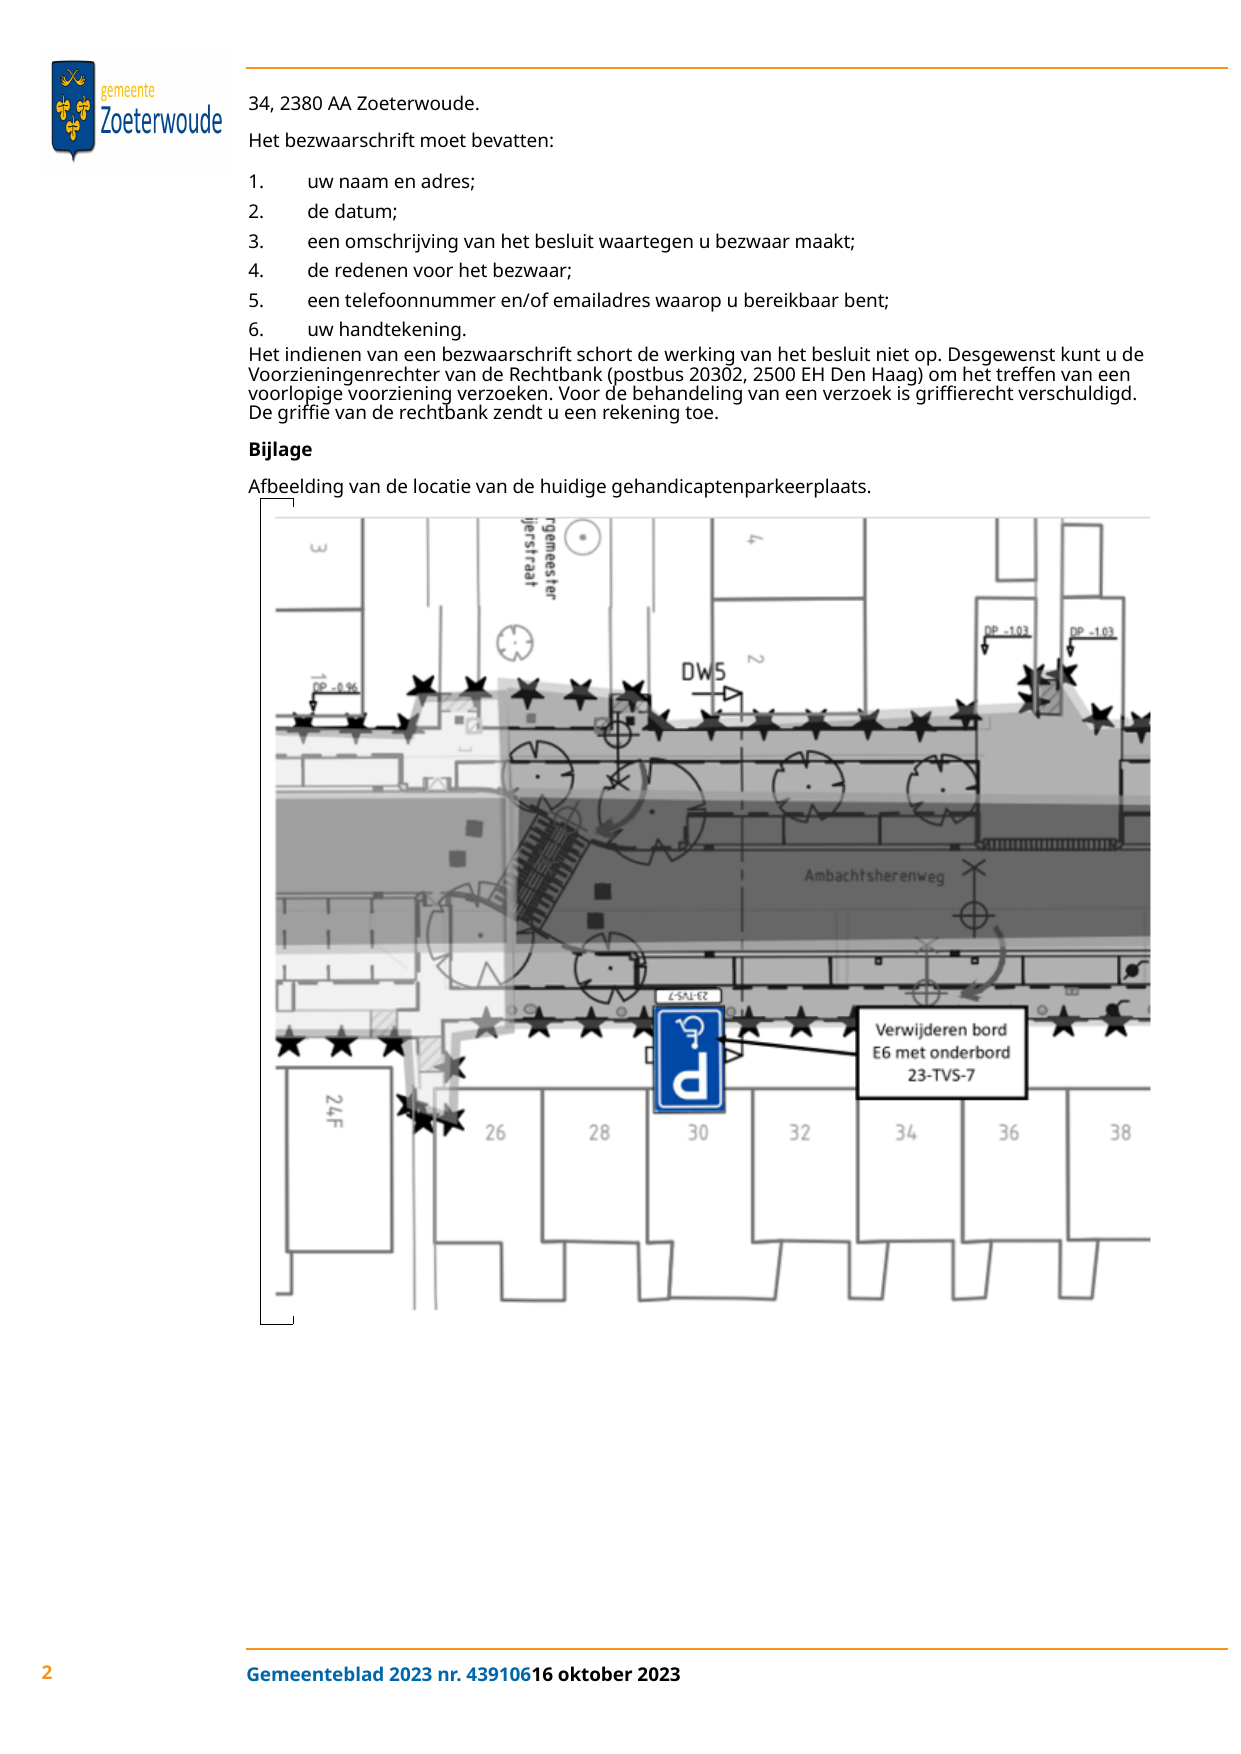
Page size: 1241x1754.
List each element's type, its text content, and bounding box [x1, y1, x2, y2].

text Bijlage [248, 441, 1152, 460]
list uw naam en adres; [248, 169, 1152, 194]
list een omschrijving van het besluit waartegen u bezwaar maakt; [248, 228, 1152, 254]
list de datum; [248, 198, 1152, 224]
text 34, 2380 AA Zoeterwoude. [248, 95, 1152, 114]
list een telefoonnummer en/of emailadres waarop u bereikbaar bent; [248, 287, 1152, 313]
picture [41, 47, 231, 172]
text Het indienen van een bezwaarschrift schort de werking van het besluit niet op. Desgewenst kunt u de Voorzieningenrechter van de Rechtbank (postbus 20302, 2500 EH Den Haag) om het treffen van een voorlopige voorziening verzoeken. Voor de behandeling van een verzoek is griffierecht verschuldigd. De griffie van de rechtbank zendt u een rekening toe. [248, 346, 1152, 423]
list uw handtekening. [248, 317, 1152, 342]
text Afbeelding van de locatie van de huidige gehandicaptenparkeerplaats. [248, 478, 1152, 497]
picture [268, 507, 1155, 1316]
text Het bezwaarschrift moet bevatten: [248, 132, 1152, 151]
list de redenen voor het bezwaar; [248, 257, 1152, 283]
